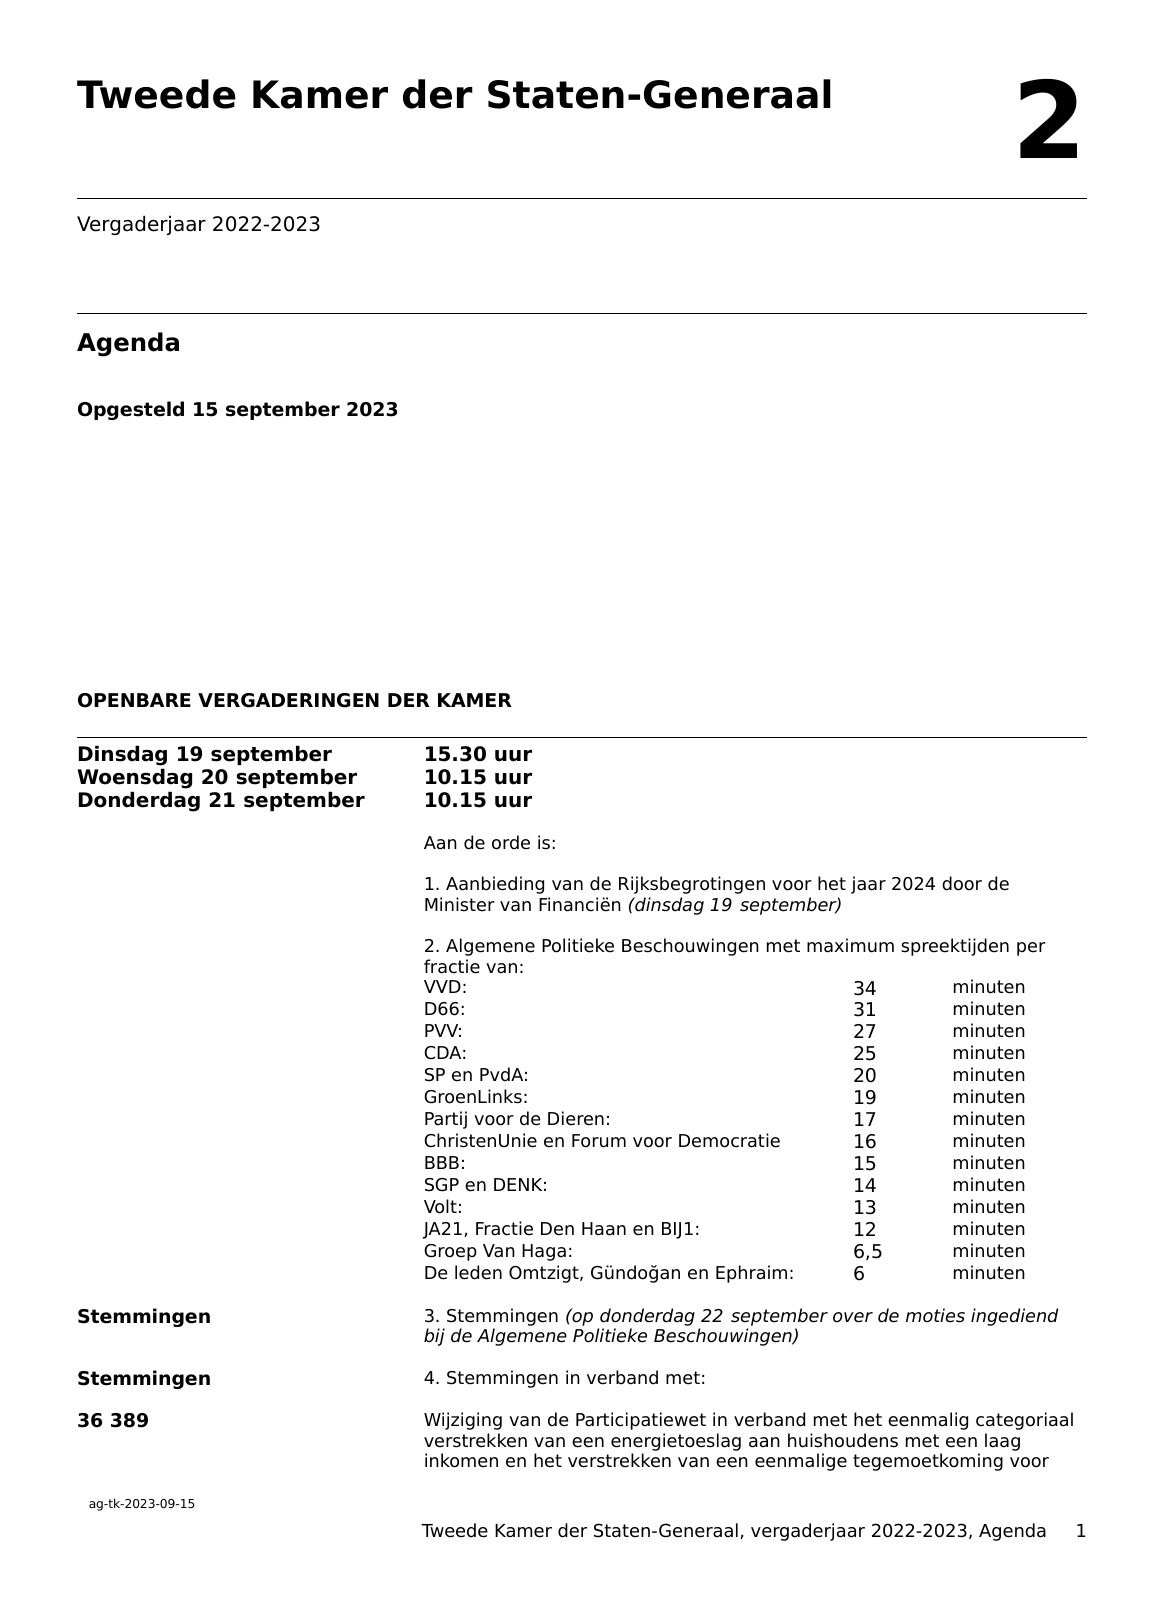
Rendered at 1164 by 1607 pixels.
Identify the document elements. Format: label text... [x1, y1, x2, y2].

table_cell [418, 1390, 1087, 1410]
table_cell [77, 833, 402, 854]
table_cell [402, 854, 417, 874]
table_cell [77, 813, 402, 833]
table_cell 6 [847, 1263, 946, 1285]
table_cell [77, 1347, 402, 1368]
table_cell minuten [946, 1241, 1087, 1263]
table_cell [77, 1197, 402, 1219]
text Opgesteld 15 september 2023 [77, 399, 1087, 421]
table_cell Woensdag 20 september [77, 766, 402, 789]
table_cell minuten [946, 1175, 1087, 1197]
table_cell CDA: [418, 1043, 847, 1065]
table_cell [77, 999, 402, 1021]
table_cell [402, 999, 417, 1021]
subtitle OPENBARE VERGADERINGEN DER KAMER [77, 690, 1087, 712]
table_cell minuten [946, 1263, 1087, 1285]
table_cell [402, 813, 417, 833]
table_cell [402, 1410, 417, 1472]
table_cell [77, 1175, 402, 1197]
table_cell [77, 874, 402, 916]
text ag-tk-2023-09-15 [88, 1497, 323, 1511]
table_cell 4. Stemmingen in verband met: [418, 1368, 1087, 1389]
table_cell Groep Van Haga: [418, 1241, 847, 1263]
table_cell 36 389 [77, 1410, 402, 1472]
table_header [402, 738, 417, 766]
table_cell 31 [847, 999, 946, 1021]
table_cell ChristenUnie en Forum voor Democratie [418, 1131, 847, 1153]
table_cell [402, 1021, 417, 1043]
table_cell 10.15 uur [418, 766, 1087, 789]
table_cell [402, 936, 417, 977]
table_cell [77, 1087, 402, 1109]
table_cell [418, 916, 1087, 936]
table_cell [402, 1131, 417, 1153]
table_cell Volt: [418, 1197, 847, 1219]
table_cell [402, 1109, 417, 1131]
table_cell [402, 1175, 417, 1197]
table_cell [77, 1153, 402, 1175]
table_cell [77, 1263, 402, 1285]
table_cell Stemmingen [77, 1306, 402, 1347]
table_cell minuten [946, 1197, 1087, 1219]
table_cell [402, 874, 417, 916]
table_cell minuten [946, 1065, 1087, 1087]
table_cell 1. Aanbieding van de Rijksbegrotingen voor het jaar 2024 door de Minister van Financiën (dinsdag 19 september) [418, 874, 1087, 916]
table_cell [77, 1285, 402, 1306]
table_cell [77, 1065, 402, 1087]
table_cell [77, 1131, 402, 1153]
table_cell [402, 766, 417, 789]
table_cell Partij voor de Dieren: [418, 1109, 847, 1131]
table_header 15.30 uur [418, 738, 1087, 766]
table_cell [402, 1241, 417, 1263]
table_cell PVV: [418, 1021, 847, 1043]
table_cell De leden Omtzigt, Gündoğan en Ephraim: [418, 1263, 847, 1285]
table_cell minuten [946, 1109, 1087, 1131]
table_cell [402, 1368, 417, 1389]
table_cell [402, 1347, 417, 1368]
table_cell [77, 1109, 402, 1131]
table_cell [418, 1285, 1087, 1306]
table_cell Donderdag 21 september [77, 789, 402, 812]
table_cell 12 [847, 1219, 946, 1241]
table_cell minuten [946, 1153, 1087, 1175]
table_cell Stemmingen [77, 1368, 402, 1389]
table_cell Wijziging van de Participatiewet in verband met het eenmalig categoriaal verstrekken van een energietoeslag aan huishoudens met een laag inkomen en het verstrekken van een eenmalige tegemoetkoming voor [418, 1410, 1087, 1472]
table_cell minuten [946, 1131, 1087, 1153]
table_cell 15 [847, 1153, 946, 1175]
table_cell 13 [847, 1197, 946, 1219]
table_cell Vergaderjaar 2022-2023 [77, 199, 1087, 313]
table_cell minuten [946, 978, 1087, 999]
table_cell Agenda [77, 314, 422, 357]
table_cell [77, 854, 402, 874]
table_cell [418, 813, 1087, 833]
table_cell [402, 1197, 417, 1219]
table_cell minuten [946, 1043, 1087, 1065]
table_cell [77, 1241, 402, 1263]
table_cell minuten [946, 1219, 1087, 1241]
table_cell [422, 314, 1087, 357]
table_cell 14 [847, 1175, 946, 1197]
table_cell [402, 1153, 417, 1175]
table_header Tweede Kamer der Staten-Generaal [77, 59, 886, 198]
table_cell BBB: [418, 1153, 847, 1175]
table_cell [77, 1021, 402, 1043]
table_cell 20 [847, 1065, 946, 1087]
table_cell [77, 916, 402, 936]
table_cell 2. Algemene Politieke Beschouwingen met maximum spreektijden per fractie van: [418, 936, 1087, 977]
table_cell 25 [847, 1043, 946, 1065]
table_cell [418, 1347, 1087, 1368]
table_cell 3. Stemmingen (op donderdag 22 september over de moties ingediend bij de Algemene Politieke Beschouwingen) [418, 1306, 1087, 1347]
table_cell D66: [418, 999, 847, 1021]
table_cell minuten [946, 1021, 1087, 1043]
table_cell [402, 1390, 417, 1410]
table_cell 16 [847, 1131, 946, 1153]
table_cell [402, 978, 417, 999]
table_header Dinsdag 19 september [77, 738, 402, 766]
table_cell [77, 936, 402, 977]
table_cell VVD: [418, 978, 847, 999]
table_cell GroenLinks: [418, 1087, 847, 1109]
table_cell [402, 789, 417, 812]
table_cell 27 [847, 1021, 946, 1043]
table_cell [77, 1390, 402, 1410]
table_cell 6,5 [847, 1241, 946, 1263]
table_cell 19 [847, 1087, 946, 1109]
table_cell SGP en DENK: [418, 1175, 847, 1197]
table_cell 34 [847, 978, 946, 999]
table_cell [402, 1263, 417, 1285]
table_cell [402, 1219, 417, 1241]
table_cell 17 [847, 1109, 946, 1131]
table_header 2 [886, 59, 1087, 198]
table_cell 10.15 uur [418, 789, 1087, 812]
table_cell SP en PvdA: [418, 1065, 847, 1087]
table_cell [418, 854, 1087, 874]
table_cell [77, 1219, 402, 1241]
table_cell [402, 1087, 417, 1109]
table_cell minuten [946, 1087, 1087, 1109]
table_cell JA21, Fractie Den Haan en BIJ1: [418, 1219, 847, 1241]
table_cell [402, 1065, 417, 1087]
table_cell [402, 1285, 417, 1306]
table_cell [77, 1043, 402, 1065]
table_cell minuten [946, 999, 1087, 1021]
table_cell [402, 1306, 417, 1347]
table_cell [402, 833, 417, 854]
table_cell [402, 916, 417, 936]
table_cell [402, 1043, 417, 1065]
table_cell Aan de orde is: [418, 833, 1087, 854]
table_cell [77, 978, 402, 999]
